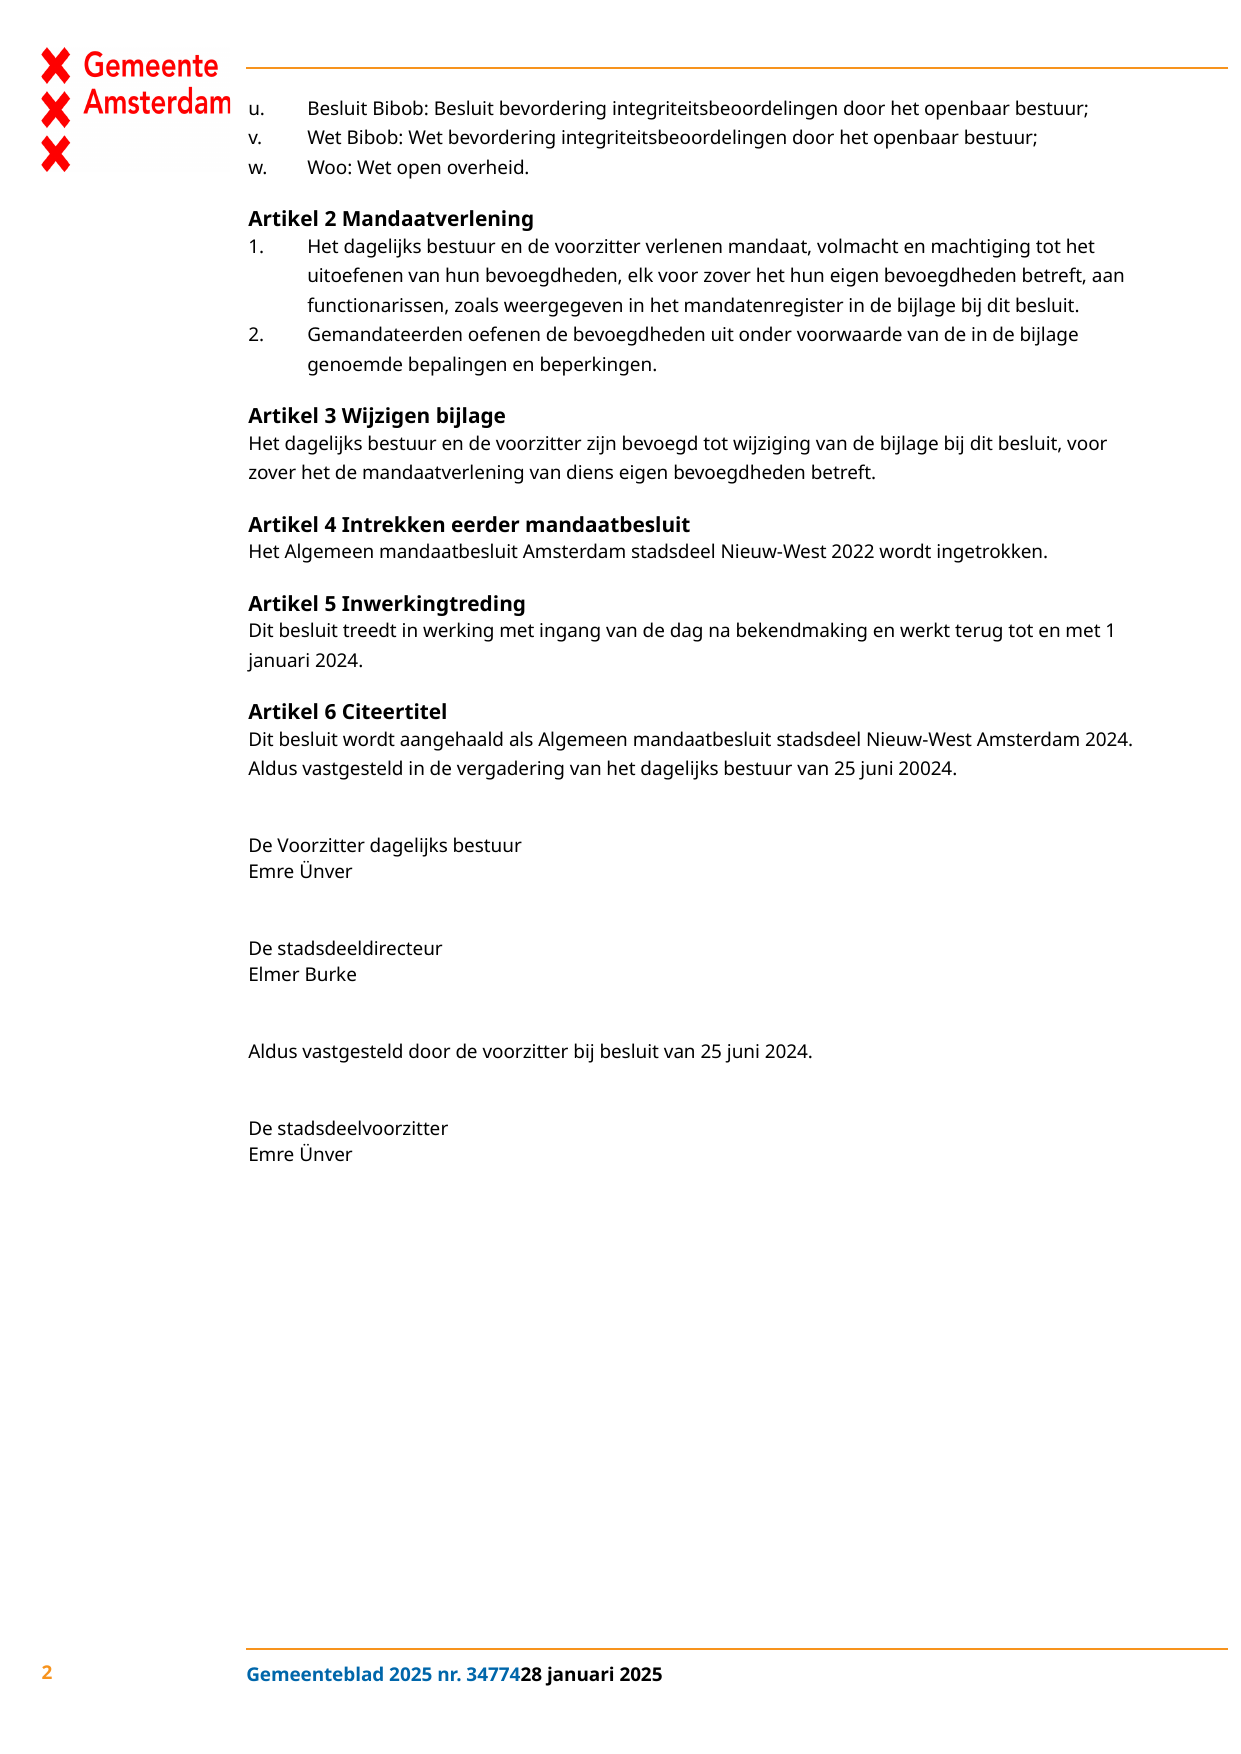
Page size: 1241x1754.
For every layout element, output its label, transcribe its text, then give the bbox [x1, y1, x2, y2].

text Artikel 4 Intrekken eerder mandaatbesluit [248, 510, 1152, 538]
list Besluit Bibob: Besluit bevordering integriteitsbeoordelingen door het openbaar bestuur; [248, 95, 1152, 121]
list Woo: Wet open overheid. [248, 154, 1152, 180]
text De Voorzitter dagelijks bestuur [248, 832, 1152, 858]
text Artikel 2 Mandaatverlening [248, 204, 1152, 233]
text Emre Ünver [248, 858, 1152, 884]
text Elmer Burke [248, 961, 1152, 987]
text Aldus vastgesteld door de voorzitter bij besluit van 25 juni 2024. [248, 1038, 1152, 1064]
text Emre Ünver [248, 1141, 1152, 1167]
text Artikel 5 Inwerkingtreding [248, 589, 1152, 617]
text Artikel 3 Wijzigen bijlage [248, 402, 1152, 430]
text Dit besluit wordt aangehaald als Algemeen mandaatbesluit stadsdeel Nieuw-West Amsterdam 2024. [248, 726, 1152, 751]
picture [41, 47, 231, 172]
text Artikel 6 Citeertitel [248, 697, 1152, 726]
text De stadsdeelvoorzitter [248, 1116, 1152, 1141]
text Het Algemeen mandaatbesluit Amsterdam stadsdeel Nieuw-West 2022 wordt ingetrokken. [248, 538, 1152, 564]
text Het dagelijks bestuur en de voorzitter zijn bevoegd tot wijziging van de bijlage bij dit besluit, voor zover het de mandaatverlening van diens eigen bevoegdheden betreft. [248, 430, 1152, 485]
list Het dagelijks bestuur en de voorzitter verlenen mandaat, volmacht en machtiging tot het uitoefenen van hun bevoegdheden, elk voor zover het hun eigen bevoegdheden betreft, aan functionarissen, zoals weergegeven in het mandatenregister in de bijlage bij dit besluit. [248, 233, 1152, 318]
text Aldus vastgesteld in de vergadering van het dagelijks bestuur van 25 juni 20024. [248, 755, 1152, 781]
text De stadsdeeldirecteur [248, 935, 1152, 961]
list Wet Bibob: Wet bevordering integriteitsbeoordelingen door het openbaar bestuur; [248, 124, 1152, 150]
text Dit besluit treedt in werking met ingang van de dag na bekendmaking en werkt terug tot en met 1 januari 2024. [248, 617, 1152, 673]
list Gemandateerden oefenen de bevoegdheden uit onder voorwaarde van de in de bijlage genoemde bepalingen en beperkingen. [248, 322, 1152, 377]
